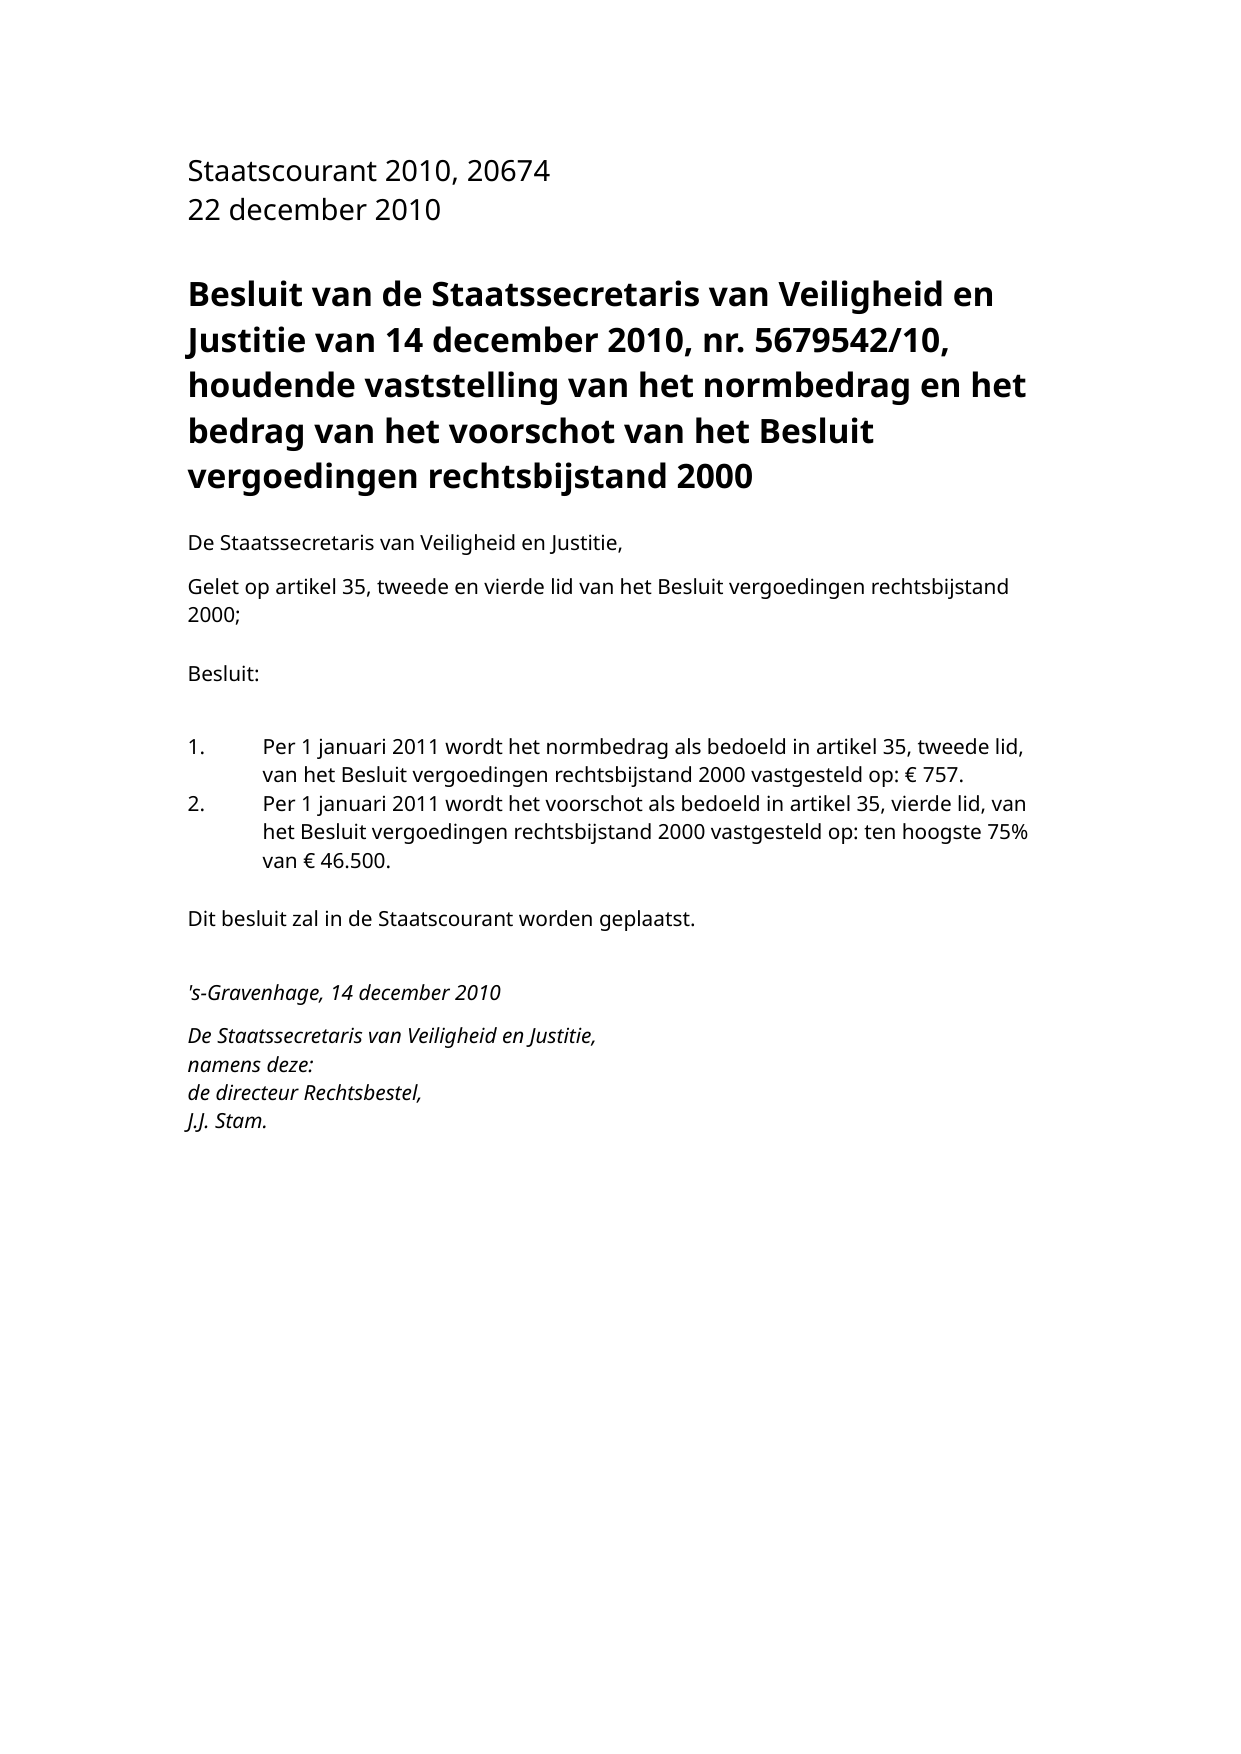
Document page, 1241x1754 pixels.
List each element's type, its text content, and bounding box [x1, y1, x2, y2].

list Per 1 januari 2011 wordt het normbedrag als bedoeld in artikel 35, tweede lid, van het Besluit vergoedingen rechtsbijstand 2000 vastgesteld op: € 757. [187, 732, 1053, 789]
text Staatscourant 2010, 20674 [187, 150, 1053, 190]
text Gelet op artikel 35, tweede en vierde lid van het Besluit vergoedingen rechtsbijstand 2000; [187, 572, 1053, 629]
text de directeur Rechtsbestel, [187, 1078, 1053, 1107]
text Dit besluit zal in de Staatscourant worden geplaatst. [187, 904, 1053, 933]
text 22 december 2010 [187, 190, 1053, 229]
subtitle Besluit van de Staatssecretaris van Veiligheid en Justitie van 14 december 2010, nr. 5679542/10, houdende vaststelling van het normbedrag en het bedrag van het voorschot van het Besluit vergoedingen rechtsbijstand 2000 [187, 271, 1053, 498]
list Per 1 januari 2011 wordt het voorschot als bedoeld in artikel 35, vierde lid, van het Besluit vergoedingen rechtsbijstand 2000 vastgesteld op: ten hoogste 75% van € 46.500. [187, 789, 1053, 874]
text namens deze: [187, 1050, 1053, 1078]
text De Staatssecretaris van Veiligheid en Justitie, [187, 528, 1053, 557]
text J.J. Stam. [187, 1107, 1053, 1135]
text Besluit: [187, 659, 1053, 687]
text 's-Gravenhage, 14 december 2010 [187, 978, 1053, 1006]
text De Staatssecretaris van Veiligheid en Justitie, [187, 1021, 1053, 1050]
